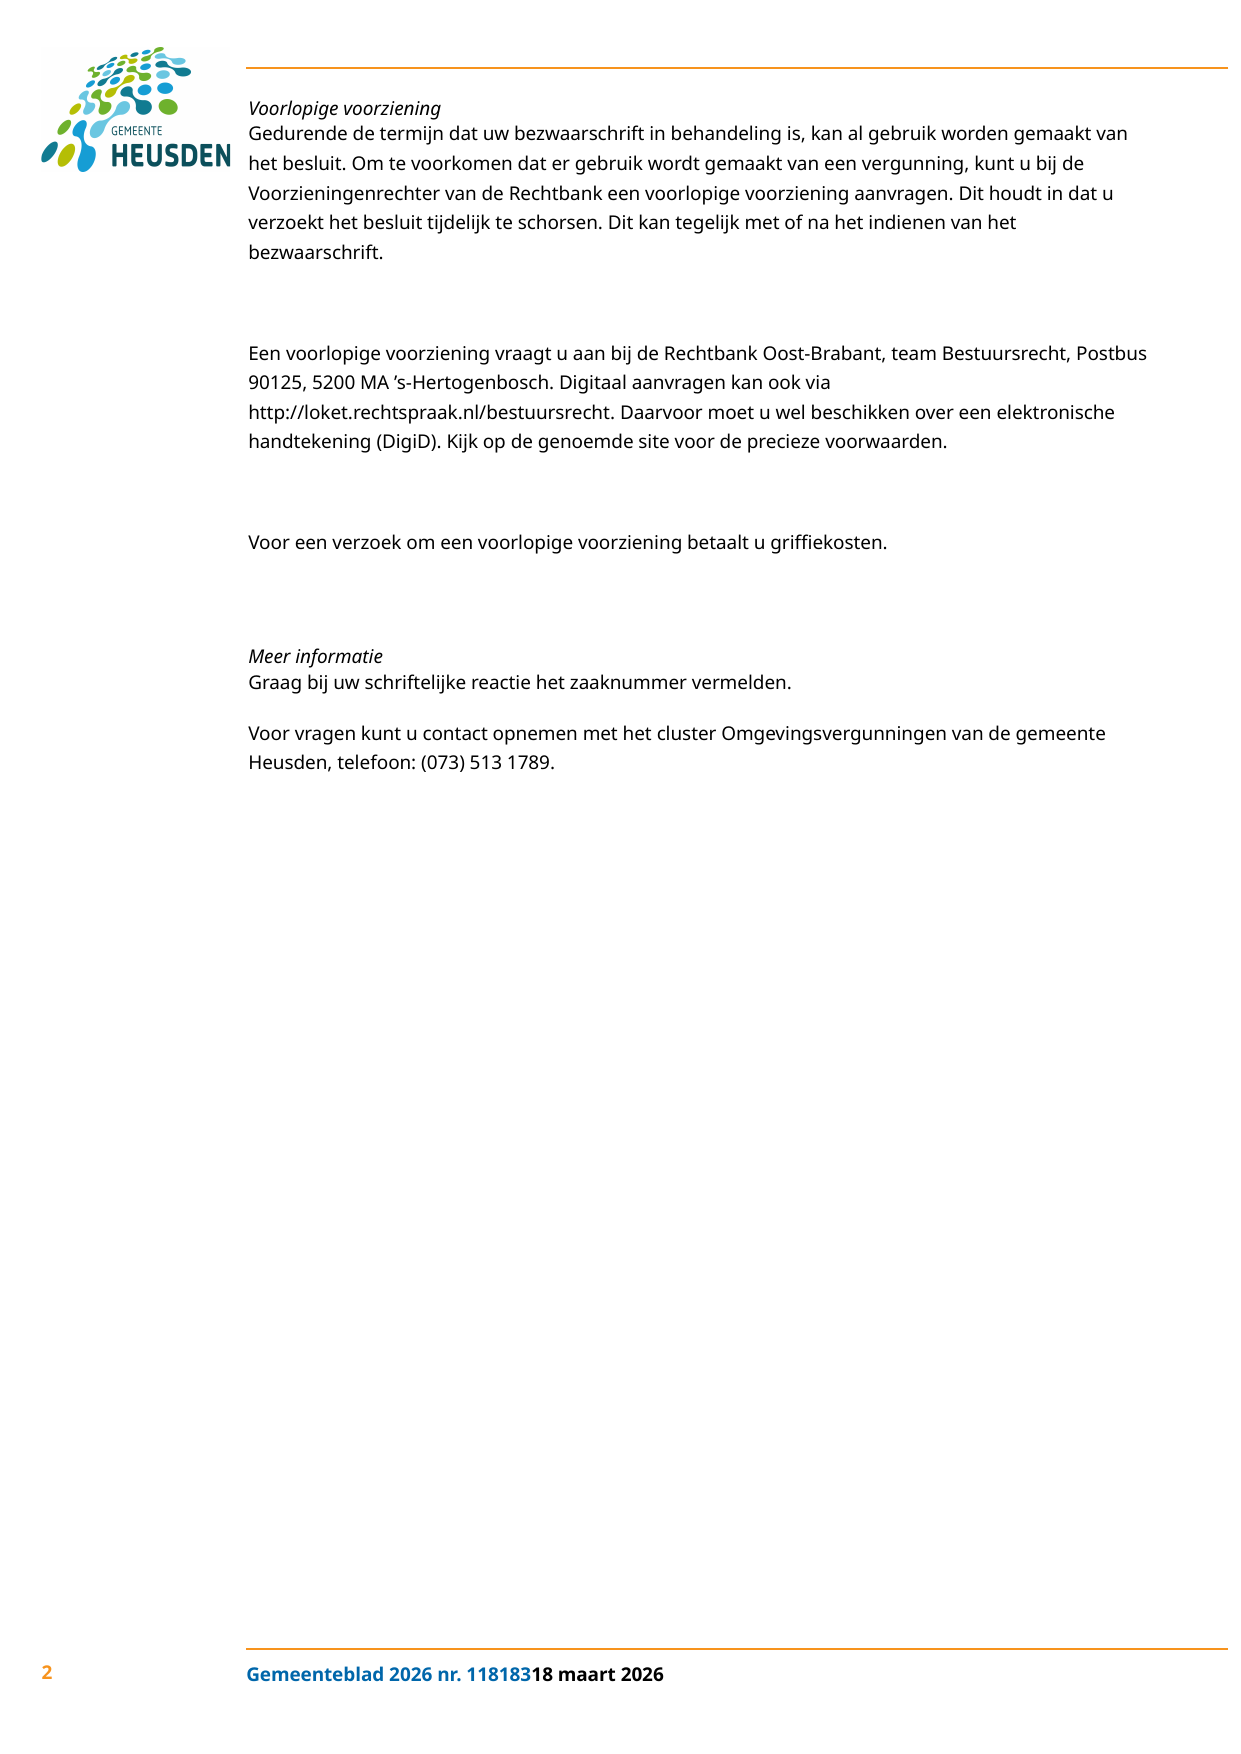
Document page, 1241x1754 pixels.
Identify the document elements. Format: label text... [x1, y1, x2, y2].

text Voor vragen kunt u contact opnemen met het cluster Omgevingsvergunningen van de gemeente Heusden, telefoon: (073) 513 1789. [248, 720, 1152, 775]
picture [41, 47, 231, 172]
text Graag bij uw schriftelijke reactie het zaaknummer vermelden. [248, 669, 1152, 695]
text Voorlopige voorziening [248, 95, 1152, 121]
text Meer informatie [248, 644, 1152, 669]
text Gedurende de termijn dat uw bezwaarschrift in behandeling is, kan al gebruik worden gemaakt van het besluit. Om te voorkomen dat er gebruik wordt gemaakt van een vergunning, kunt u bij de Voorzieningenrechter van de Rechtbank een voorlopige voorziening aanvragen. Dit houdt in dat u verzoekt het besluit tijdelijk te schorsen. Dit kan tegelijk met of na het indienen van het bezwaarschrift. [248, 121, 1152, 264]
text Voor een verzoek om een voorlopige voorziening betaalt u griffiekosten. [248, 529, 1152, 555]
text Een voorlopige voorziening vraagt u aan bij de Rechtbank Oost-Brabant, team Bestuursrecht, Postbus 90125, 5200 MA ’s-Hertogenbosch. Digitaal aanvragen kan ook via http://loket.rechtspraak.nl/bestuursrecht. Daarvoor moet u wel beschikken over een elektronische handtekening (DigiD). Kijk op de genoemde site voor de precieze voorwaarden. [248, 340, 1152, 454]
